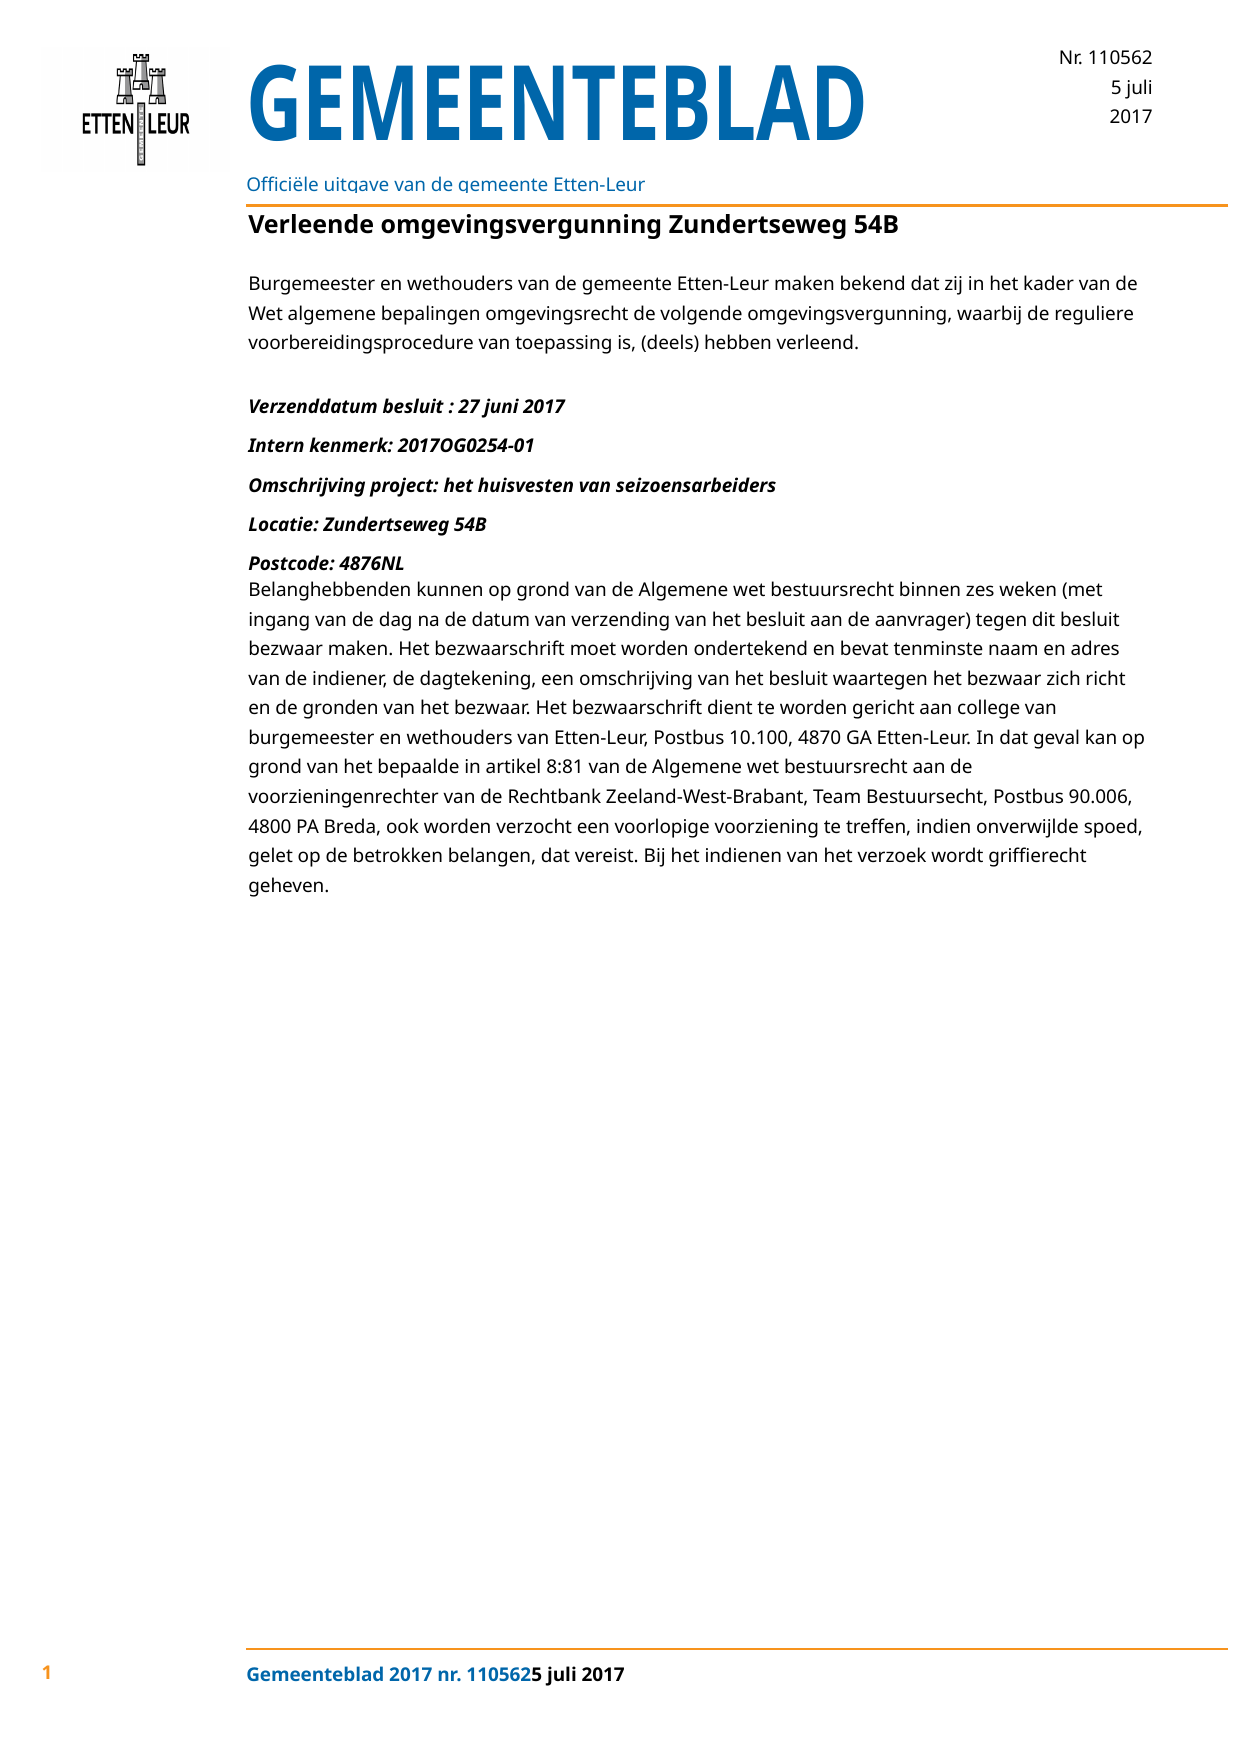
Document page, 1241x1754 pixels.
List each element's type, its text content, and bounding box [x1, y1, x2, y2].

text Intern kenmerk: 2017OG0254-01 [248, 433, 1152, 458]
text Omschrijving project: het huisvesten van seizoensarbeiders [248, 472, 1152, 498]
text Verleende omgevingsvergunning Zundertseweg 54B [248, 207, 1152, 241]
text Postcode: 4876NL [248, 551, 1152, 576]
text Burgemeester en wethouders van de gemeente Etten-Leur maken bekend dat zij in het kader van de Wet algemene bepalingen omgevingsrecht de volgende omgevingsvergunning, waarbij de reguliere voorbereidingsprocedure van toepassing is, (deels) hebben verleend. [248, 270, 1152, 355]
text Verzenddatum besluit : 27 juni 2017 [248, 393, 1152, 419]
text Belanghebbenden kunnen op grond van de Algemene wet bestuursrecht binnen zes weken (met ingang van de dag na de datum van verzending van het besluit aan de aanvrager) tegen dit besluit bezwaar maken. Het bezwaarschrift moet worden ondertekend en bevat tenminste naam en adres van de indiener, de dagtekening, een omschrijving van het besluit waartegen het bezwaar zich richt en de gronden van het bezwaar. Het bezwaarschrift dient te worden gericht aan college van burgemeester en wethouders van Etten-Leur, Postbus 10.100, 4870 GA Etten-Leur. In dat geval kan op grond van het bepaalde in artikel 8:81 van de Algemene wet bestuursrecht aan de voorzieningenrechter van de Rechtbank Zeeland-West-Brabant, Team Bestuursecht, Postbus 90.006, 4800 PA Breda, ook worden verzocht een voorlopige voorziening te treffen, indien onverwijlde spoed, gelet op de betrokken belangen, dat vereist. Bij het indienen van het verzoek wordt griffierecht geheven. [248, 576, 1152, 898]
picture [41, 47, 231, 172]
text Locatie: Zundertseweg 54B [248, 511, 1152, 537]
